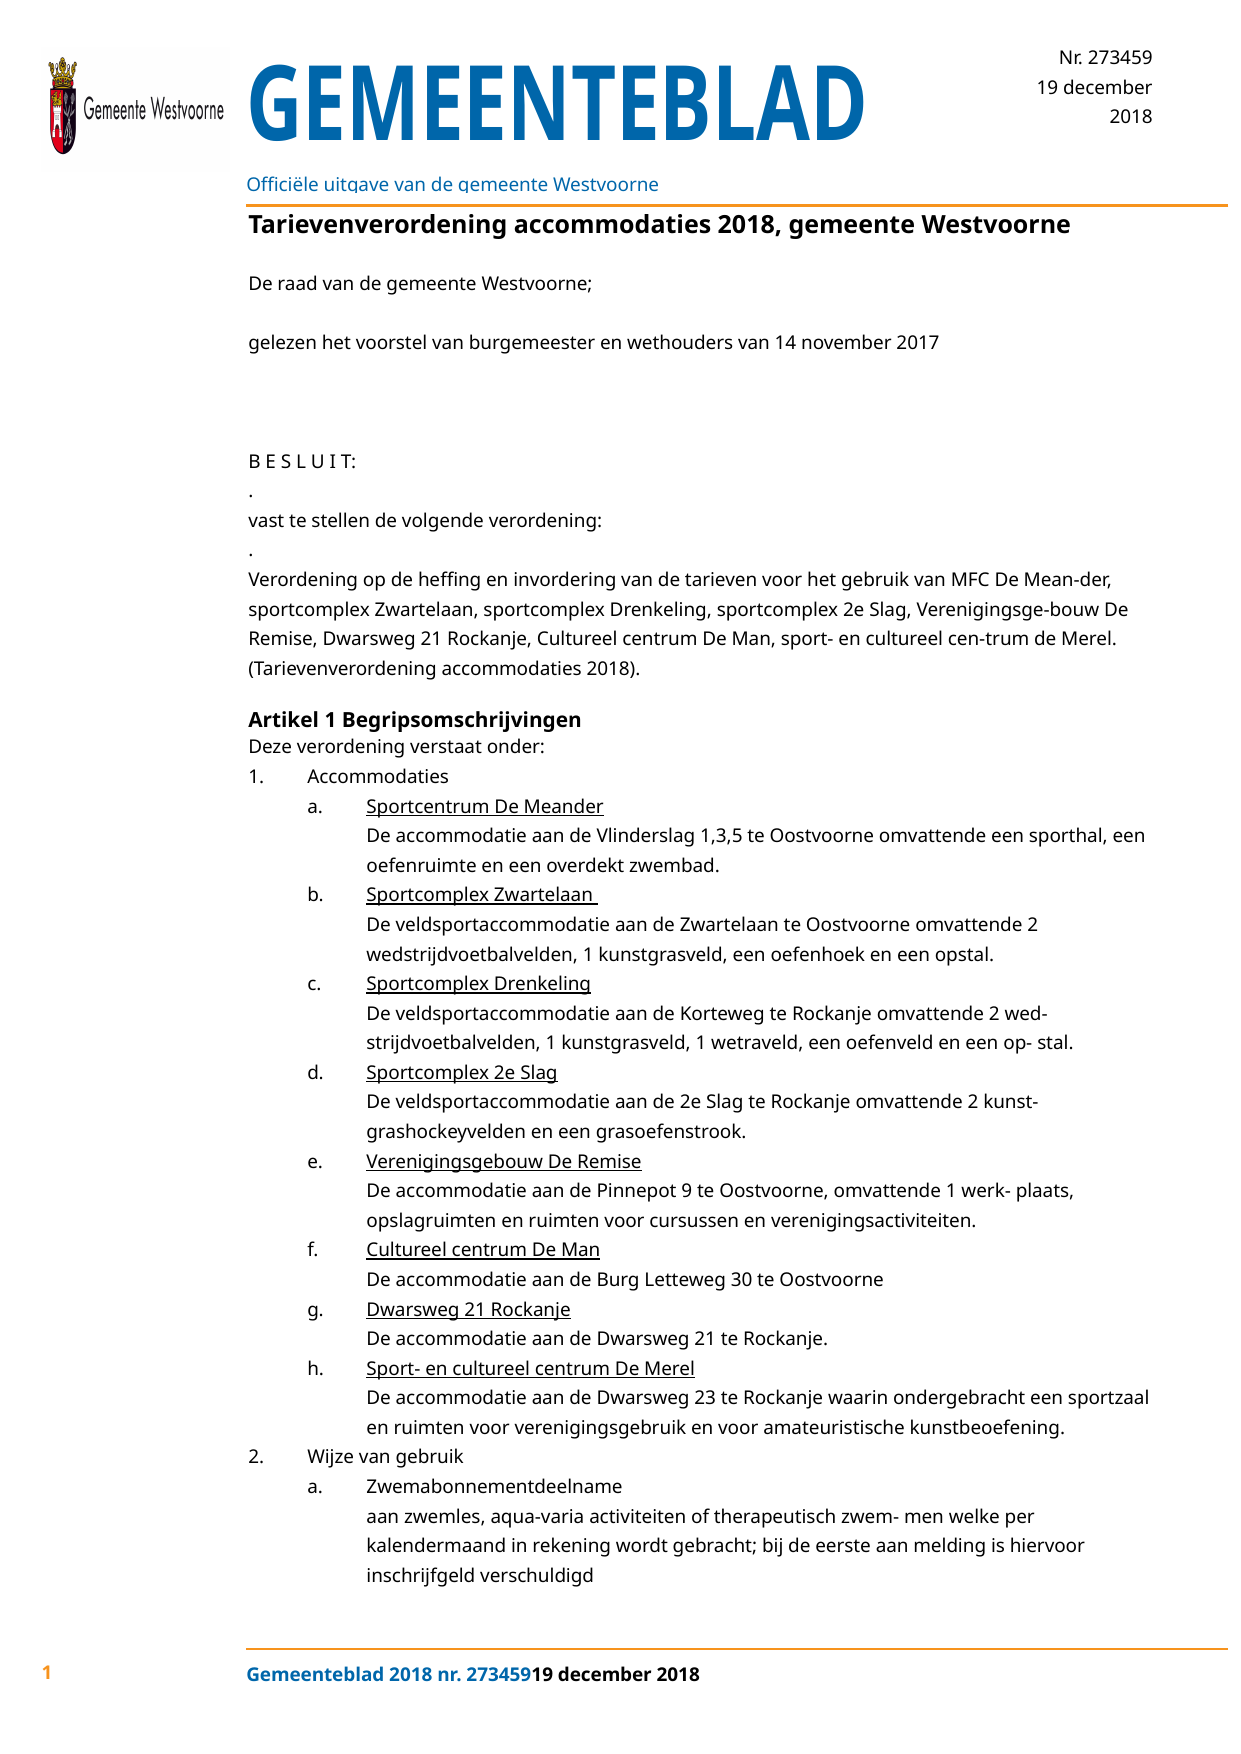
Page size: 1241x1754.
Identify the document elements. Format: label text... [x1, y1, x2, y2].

list De accommodatie aan de Pinnepot 9 te Oostvoorne, omvattende 1 werk- plaats, opslagruimten en ruimten voor cursussen en verenigingsactiviteiten. [307, 1177, 1152, 1233]
list De veldsportaccommodatie aan de Zwartelaan te Oostvoorne omvattende 2 wedstrijdvoetbalvelden, 1 kunstgrasveld, een oefenhoek en een opstal. [307, 911, 1152, 967]
text Tarievenverordening accommodaties 2018, gemeente Westvoorne [248, 207, 1152, 241]
text Artikel 1 Begripsomschrijvingen [248, 705, 1152, 734]
list Sportcentrum De Meander [307, 793, 1152, 819]
picture [41, 47, 231, 172]
list De accommodatie aan de Burg Letteweg 30 te Oostvoorne [307, 1266, 1152, 1292]
text . [248, 477, 1152, 503]
list Verenigingsgebouw De Remise [307, 1148, 1152, 1174]
list De accommodatie aan de Vlinderslag 1,3,5 te Oostvoorne omvattende een sporthal, een oefenruimte en een overdekt zwembad. [307, 822, 1152, 878]
list aan zwemles, aqua-varia activiteiten of therapeutisch zwem- men welke per kalendermaand in rekening wordt gebracht; bij de eerste aan melding is hiervoor inschrijfgeld verschuldigd [307, 1503, 1152, 1588]
text B E S L U I T: [248, 448, 1152, 473]
list De accommodatie aan de Dwarsweg 21 te Rockanje. [307, 1325, 1152, 1351]
text . [248, 537, 1152, 562]
list Sport- en cultureel centrum De Merel [307, 1355, 1152, 1381]
list De accommodatie aan de Dwarsweg 23 te Rockanje waarin ondergebracht een sportzaal en ruimten voor verenigingsgebruik en voor amateuristische kunstbeoefening. [307, 1384, 1152, 1440]
text (Tarievenverordening accommodaties 2018). [248, 655, 1152, 681]
text gelezen het voorstel van burgemeester en wethouders van 14 november 2017 [248, 329, 1152, 355]
list Wijze van gebruik [248, 1444, 1152, 1469]
list De veldsportaccommodatie aan de Korteweg te Rockanje omvattende 2 wed- strijdvoetbalvelden, 1 kunstgrasveld, 1 wetraveld, een oefenveld en een op- stal. [307, 1000, 1152, 1055]
text Verordening op de heffing en invordering van de tarieven voor het gebruik van MFC De Mean-der, sportcomplex Zwartelaan, sportcomplex Drenkeling, sportcomplex 2e Slag, Verenigingsge-bouw De Remise, Dwarsweg 21 Rockanje, Cultureel centrum De Man, sport- en cultureel cen-trum de Merel. [248, 566, 1152, 651]
text Deze verordening verstaat onder: [248, 734, 1152, 759]
list Dwarsweg 21 Rockanje [307, 1296, 1152, 1322]
list Accommodaties [248, 763, 1152, 789]
list Cultureel centrum De Man [307, 1237, 1152, 1262]
list Zwemabonnementdeelname [307, 1473, 1152, 1499]
list Sportcomplex Drenkeling [307, 970, 1152, 996]
list De veldsportaccommodatie aan de 2e Slag te Rockanje omvattende 2 kunst- grashockeyvelden en een grasoefenstrook. [307, 1089, 1152, 1144]
text De raad van de gemeente Westvoorne; [248, 270, 1152, 296]
list Sportcomplex 2e Slag [307, 1059, 1152, 1085]
text vast te stellen de volgende verordening: [248, 507, 1152, 533]
list Sportcomplex Zwartelaan [307, 882, 1152, 907]
